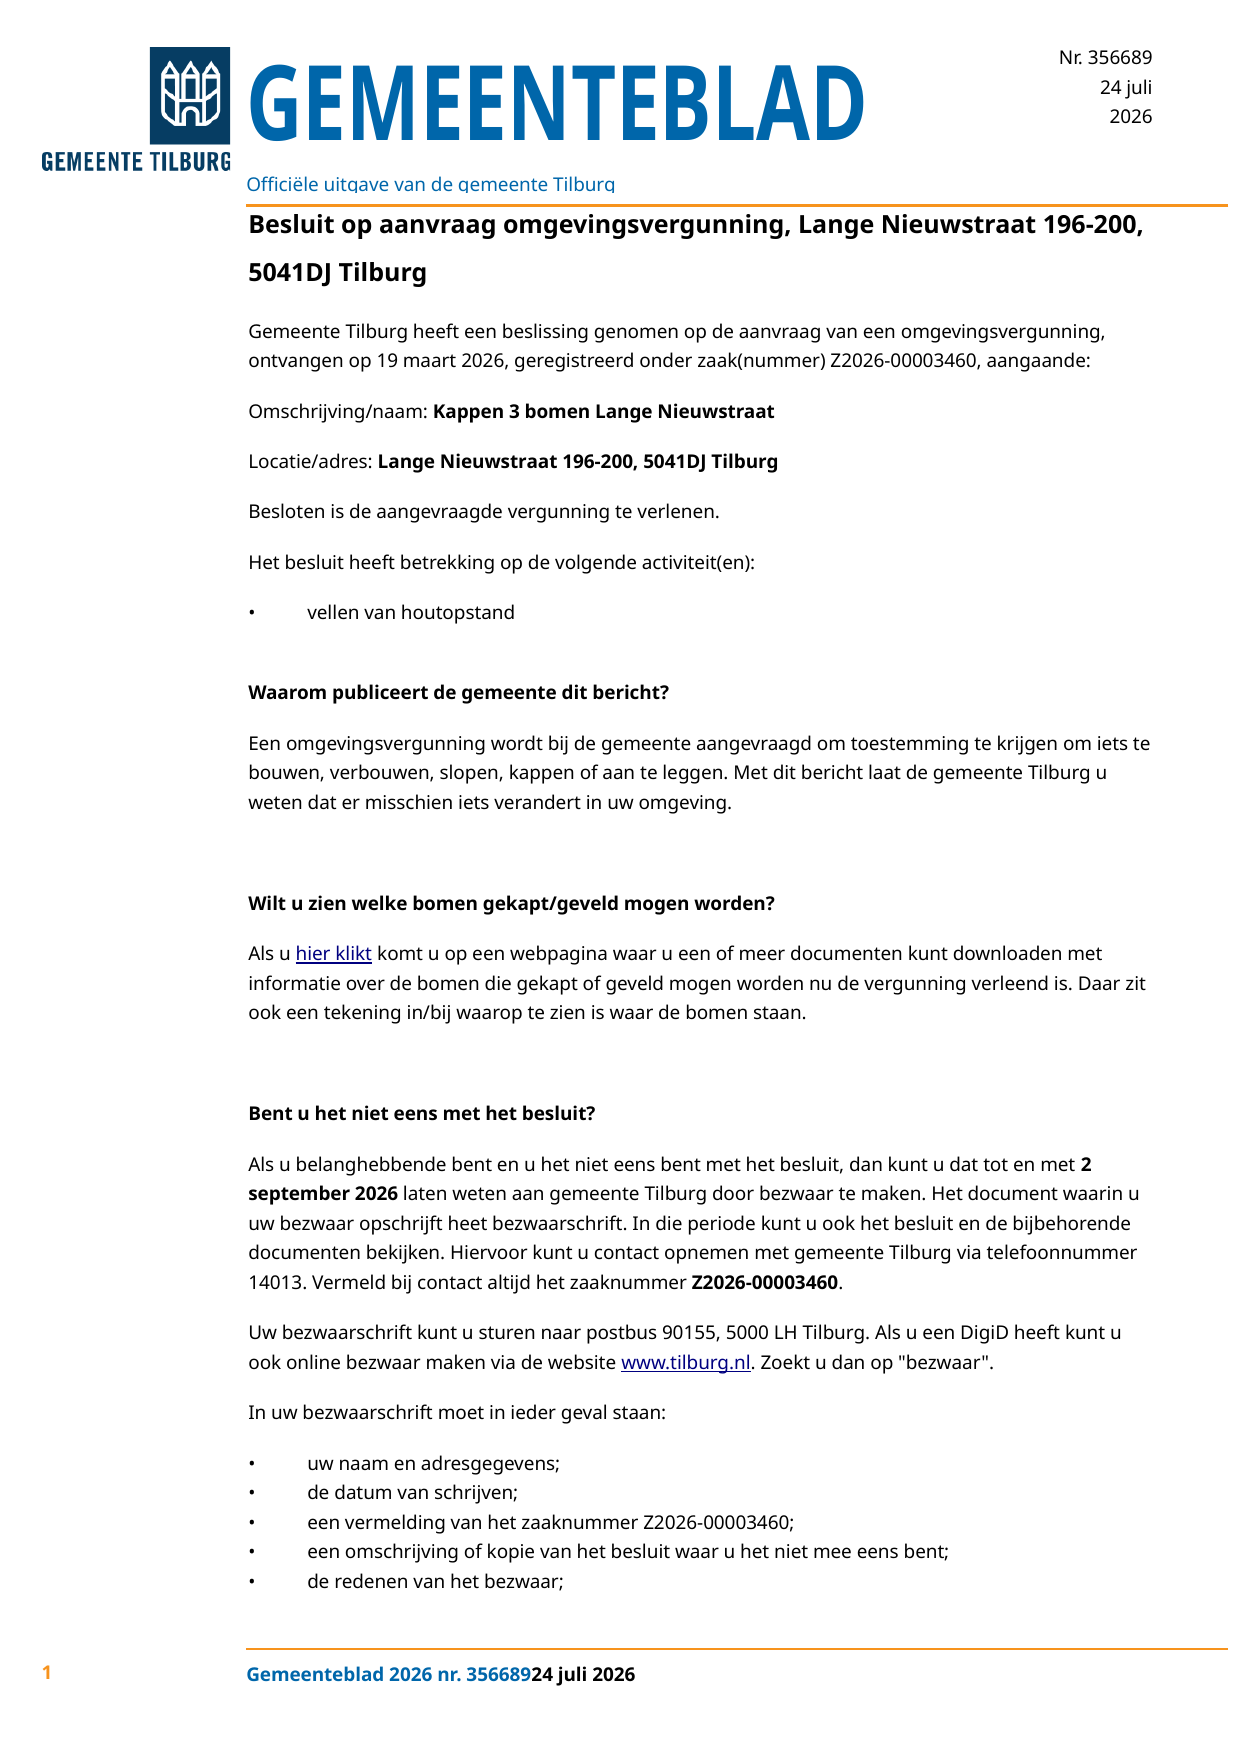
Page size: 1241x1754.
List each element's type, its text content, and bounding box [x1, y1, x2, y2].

text Wilt u zien welke bomen gekapt/geveld mogen worden? [248, 890, 1152, 916]
text Besluit op aanvraag omgevingsvergunning, Lange Nieuwstraat 196-200, 5041DJ Tilburg [248, 207, 1152, 288]
list uw naam en adresgegevens; [248, 1450, 1152, 1476]
text Waarom publiceert de gemeente dit bericht? [248, 679, 1152, 705]
text In uw bezwaarschrift moet in ieder geval staan: [248, 1399, 1152, 1425]
text Als u hier klikt komt u op een webpagina waar u een of meer documenten kunt downloaden met informatie over de bomen die gekapt of geveld mogen worden nu de vergunning verleend is. Daar zit ook een tekening in/bij waarop te zien is waar de bomen staan. [248, 940, 1152, 1025]
text Het besluit heeft betrekking op de volgende activiteit(en): [248, 549, 1152, 575]
text Locatie/adres: Lange Nieuwstraat 196-200, 5041DJ Tilburg [248, 448, 1152, 474]
text Gemeente Tilburg heeft een beslissing genomen op de aanvraag van een omgevingsvergunning, ontvangen op 19 maart 2026, geregistreerd onder zaak(nummer) Z2026-00003460, aangaande: [248, 318, 1152, 373]
text Een omgevingsvergunning wordt bij de gemeente aangevraagd om toestemming te krijgen om iets te bouwen, verbouwen, slopen, kappen of aan te leggen. Met dit bericht laat de gemeente Tilburg u weten dat er misschien iets verandert in uw omgeving. [248, 730, 1152, 815]
list een omschrijving of kopie van het besluit waar u het niet mee eens bent; [248, 1539, 1152, 1564]
text Bent u het niet eens met het besluit? [248, 1100, 1152, 1126]
list de redenen van het bezwaar; [248, 1568, 1152, 1594]
text Uw bezwaarschrift kunt u sturen naar postbus 90155, 5000 LH Tilburg. Als u een DigiD heeft kunt u ook online bezwaar maken via de website www.tilburg.nl. Zoekt u dan op "bezwaar". [248, 1319, 1152, 1375]
list de datum van schrijven; [248, 1479, 1152, 1505]
text Omschrijving/naam: Kappen 3 bomen Lange Nieuwstraat [248, 398, 1152, 424]
text Besloten is de aangevraagde vergunning te verlenen. [248, 499, 1152, 524]
text Als u belanghebbende bent en u het niet eens bent met het besluit, dan kunt u dat tot en met 2 september 2026 laten weten aan gemeente Tilburg door bezwaar te maken. Het document waarin u uw bezwaar opschrijft heet bezwaarschrift. In die periode kunt u ook het besluit en de bijbehorende documenten bekijken. Hiervoor kunt u contact opnemen met gemeente Tilburg via telefoonnummer 14013. Vermeld bij contact altijd het zaaknummer Z2026-00003460. [248, 1151, 1152, 1295]
list vellen van houtopstand [248, 599, 1152, 625]
list een vermelding van het zaaknummer Z2026-00003460; [248, 1509, 1152, 1535]
picture [41, 47, 231, 172]
